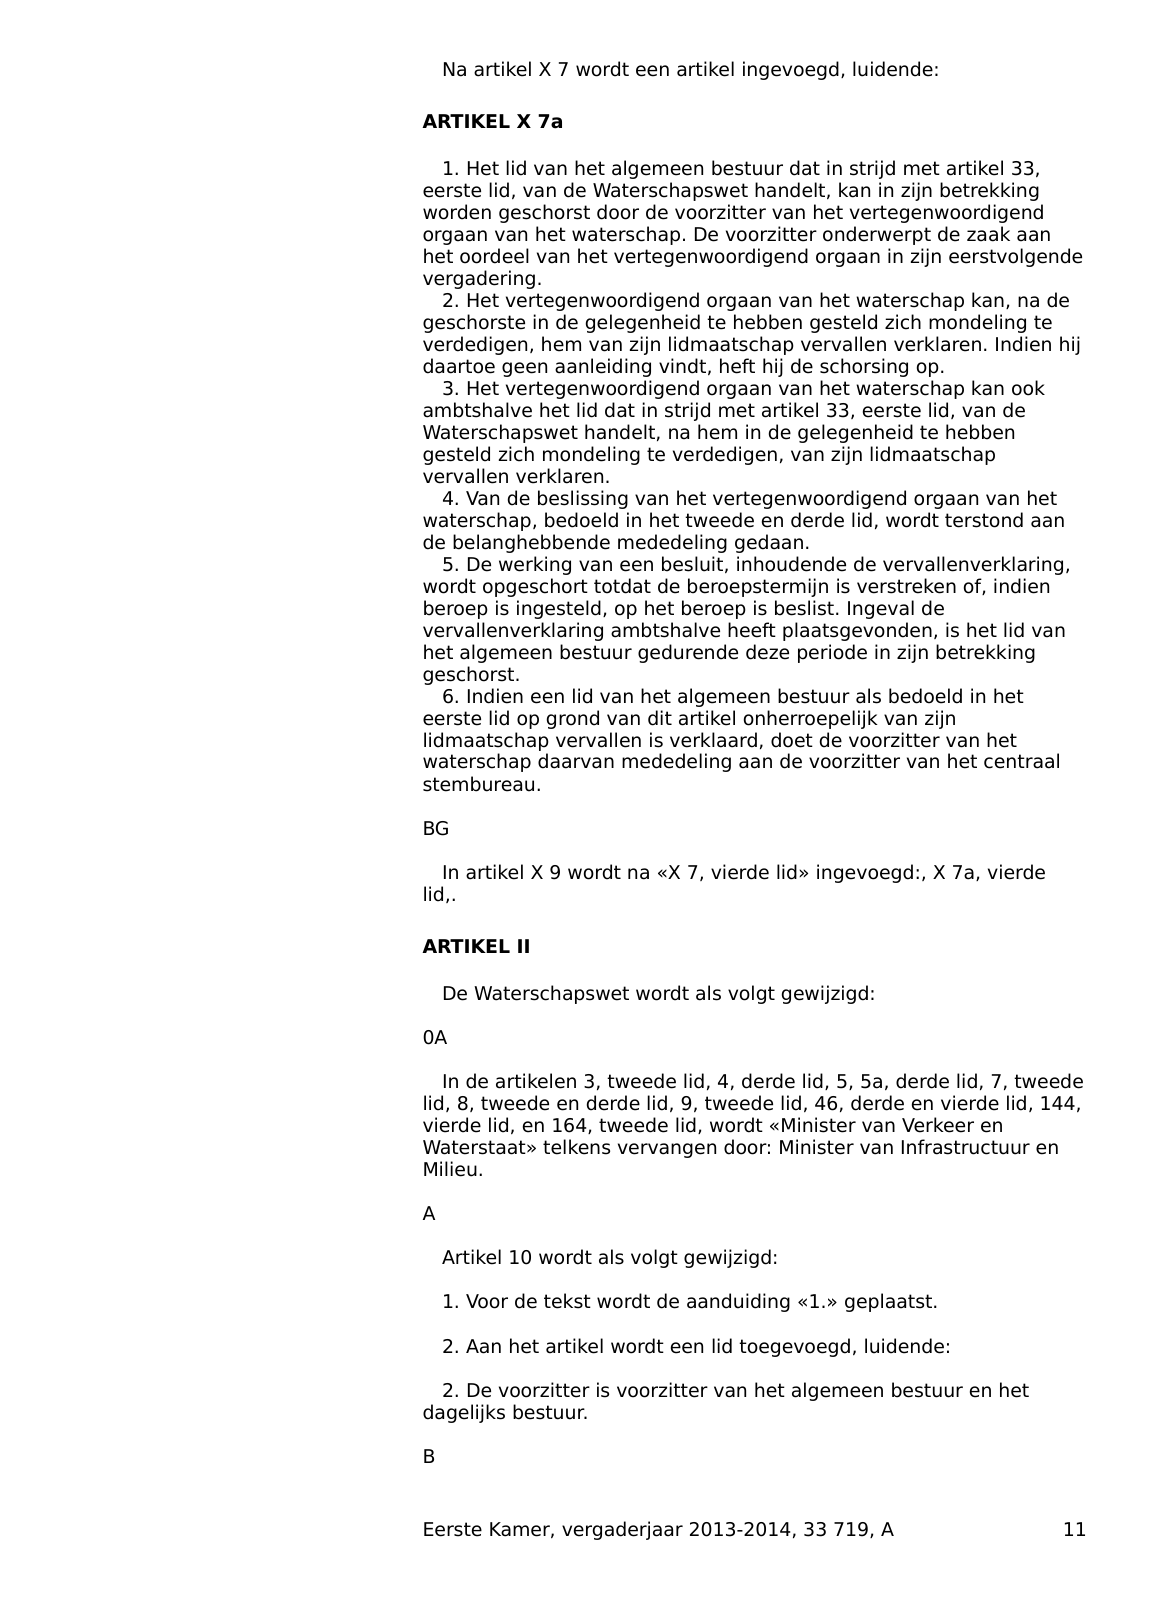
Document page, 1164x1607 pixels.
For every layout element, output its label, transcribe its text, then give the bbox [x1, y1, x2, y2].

text 3. Het vertegenwoordigend orgaan van het waterschap kan ook ambtshalve het lid dat in strijd met artikel 33, eerste lid, van de Waterschapswet handelt, na hem in de gelegenheid te hebben gesteld zich mondeling te verdedigen, van zijn lidmaatschap vervallen verklaren. [422, 378, 1087, 488]
text Na artikel X 7 wordt een artikel ingevoegd, luidende: [422, 59, 1087, 81]
text 2. De voorzitter is voorzitter van het algemeen bestuur en het dagelijks bestuur. [422, 1380, 1087, 1424]
text B [422, 1446, 1087, 1468]
text 0A [422, 1027, 1087, 1049]
text A [422, 1203, 1087, 1225]
text BG [422, 818, 1087, 839]
text De Waterschapswet wordt als volgt gewijzigd: [422, 983, 1087, 1005]
text 6. Indien een lid van het algemeen bestuur als bedoeld in het eerste lid op grond van dit artikel onherroepelijk van zijn lidmaatschap vervallen is verklaard, doet de voorzitter van het waterschap daarvan mededeling aan de voorzitter van het centraal stembureau. [422, 686, 1087, 795]
text 2. Aan het artikel wordt een lid toegevoegd, luidende: [422, 1336, 1087, 1358]
subtitle ARTIKEL II [422, 936, 1087, 958]
text Artikel 10 wordt als volgt gewijzigd: [422, 1247, 1087, 1269]
text 5. De werking van een besluit, inhoudende de vervallenverklaring, wordt opgeschort totdat de beroepstermijn is verstreken of, indien beroep is ingesteld, op het beroep is beslist. Ingeval de vervallenverklaring ambtshalve heeft plaatsgevonden, is het lid van het algemeen bestuur gedurende deze periode in zijn betrekking geschorst. [422, 554, 1087, 686]
text In de artikelen 3, tweede lid, 4, derde lid, 5, 5a, derde lid, 7, tweede lid, 8, tweede en derde lid, 9, tweede lid, 46, derde en vierde lid, 144, vierde lid, en 164, tweede lid, wordt «Minister van Verkeer en Waterstaat» telkens vervangen door: Minister van Infrastructuur en Milieu. [422, 1071, 1087, 1181]
text 1. Het lid van het algemeen bestuur dat in strijd met artikel 33, eerste lid, van de Waterschapswet handelt, kan in zijn betrekking worden geschorst door de voorzitter van het vertegenwoordigend orgaan van het waterschap. De voorzitter onderwerpt de zaak aan het oordeel van het vertegenwoordigend orgaan in zijn eerstvolgende vergadering. [422, 158, 1087, 290]
text 1. Voor de tekst wordt de aanduiding «1.» geplaatst. [422, 1291, 1087, 1313]
text 2. Het vertegenwoordigend orgaan van het waterschap kan, na de geschorste in de gelegenheid te hebben gesteld zich mondeling te verdedigen, hem van zijn lidmaatschap vervallen verklaren. Indien hij daartoe geen aanleiding vindt, heft hij de schorsing op. [422, 290, 1087, 378]
subtitle ARTIKEL X 7a [422, 111, 1087, 133]
text 4. Van de beslissing van het vertegenwoordigend orgaan van het waterschap, bedoeld in het tweede en derde lid, wordt terstond aan de belanghebbende mededeling gedaan. [422, 488, 1087, 554]
text In artikel X 9 wordt na «X 7, vierde lid» ingevoegd:, X 7a, vierde lid,. [422, 862, 1087, 906]
